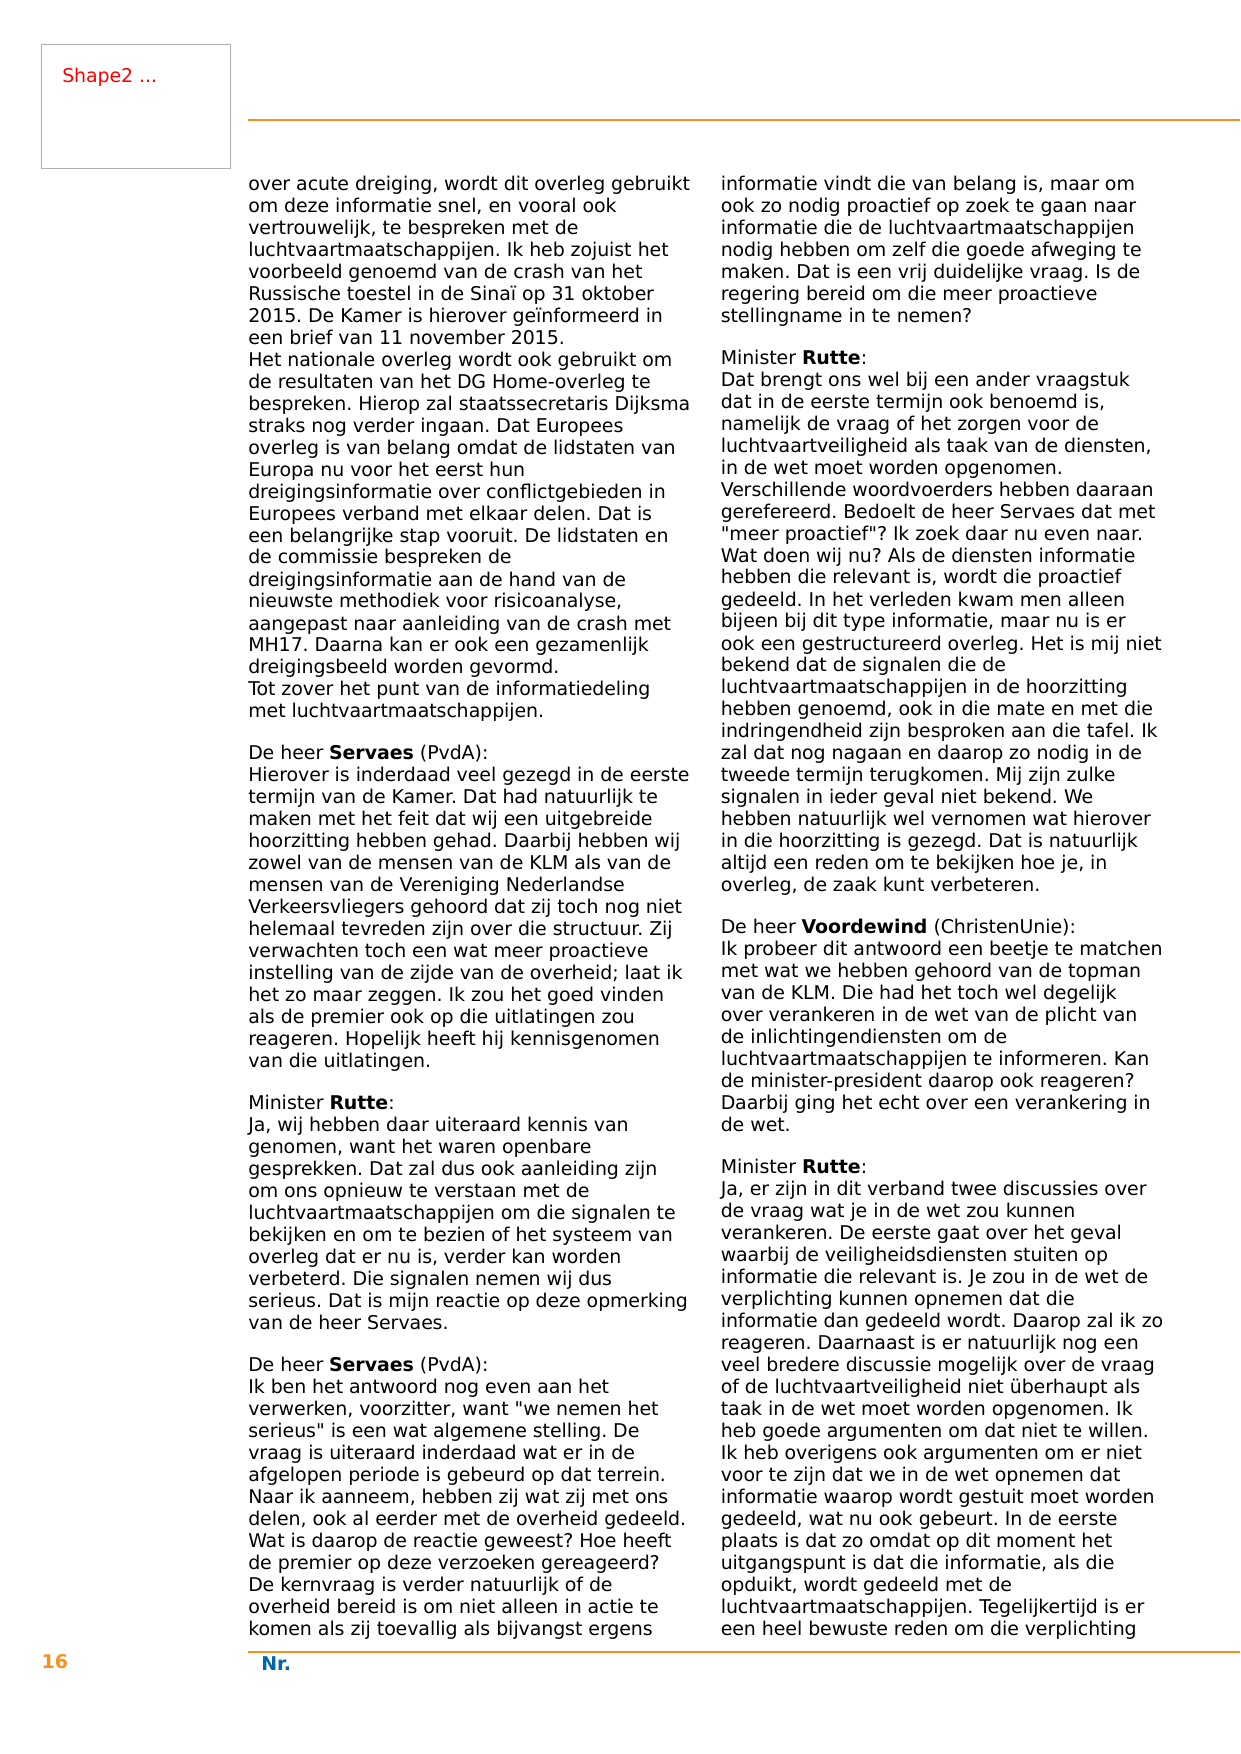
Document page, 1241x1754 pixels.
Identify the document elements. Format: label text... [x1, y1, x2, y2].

text Ja, er zijn in dit verband twee discussies over de vraag wat je in de wet zou kunnen verankeren. De eerste gaat over het geval waarbij de veiligheidsdiensten stuiten op informatie die relevant is. Je zou in de wet de verplichting kunnen opnemen dat die informatie dan gedeeld wordt. Daarop zal ik zo reageren. Daarnaast is er natuurlijk nog een veel bredere discussie mogelijk over de vraag of de luchtvaartveiligheid niet überhaupt als taak in de wet moet worden opgenomen. Ik heb goede argumenten om dat niet te willen. Ik heb overigens ook argumenten om er niet voor te zijn dat we in de wet opnemen dat informatie waarop wordt gestuit moet worden gedeeld, wat nu ook gebeurt. In de eerste plaats is dat zo omdat op dit moment het uitgangspunt is dat die informatie, als die opduikt, wordt gedeeld met de luchtvaartmaatschappijen. Tegelijkertijd is er een heel bewuste reden om die verplichting [721, 1178, 1163, 1639]
text De heer Servaes (PvdA): [248, 742, 691, 764]
text over acute dreiging, wordt dit overleg gebruikt om deze informatie snel, en vooral ook vertrouwelijk, te bespreken met de luchtvaartmaatschappijen. Ik heb zojuist het voorbeeld genoemd van de crash van het Russische toestel in de Sinaï op 31 oktober 2015. De Kamer is hierover geïnformeerd in een brief van 11 november 2015. [248, 173, 691, 349]
text informatie vindt die van belang is, maar om ook zo nodig proactief op zoek te gaan naar informatie die de luchtvaartmaatschappijen nodig hebben om zelf die goede afweging te maken. Dat is een vrij duidelijke vraag. Is de regering bereid om die meer proactieve stellingname in te nemen? [721, 173, 1163, 327]
text Hierover is inderdaad veel gezegd in de eerste termijn van de Kamer. Dat had natuurlijk te maken met het feit dat wij een uitgebreide hoorzitting hebben gehad. Daarbij hebben wij zowel van de mensen van de KLM als van de mensen van de Vereniging Nederlandse Verkeersvliegers gehoord dat zij toch nog niet helemaal tevreden zijn over die structuur. Zij verwachten toch een wat meer proactieve instelling van de zijde van de overheid; laat ik het zo maar zeggen. Ik zou het goed vinden als de premier ook op die uitlatingen zou reageren. Hopelijk heeft hij kennisgenomen van die uitlatingen. [248, 764, 691, 1072]
text Ik ben het antwoord nog even aan het verwerken, voorzitter, want "we nemen het serieus" is een wat algemene stelling. De vraag is uiteraard inderdaad wat er in de afgelopen periode is gebeurd op dat terrein. Naar ik aanneem, hebben zij wat zij met ons delen, ook al eerder met de overheid gedeeld. Wat is daarop de reactie geweest? Hoe heeft de premier op deze verzoeken gereageerd? De kernvraag is verder natuurlijk of de overheid bereid is om niet alleen in actie te komen als zij toevallig als bijvangst ergens [248, 1376, 691, 1639]
text De heer Voordewind (ChristenUnie): [721, 916, 1163, 938]
text Minister Rutte: [248, 1092, 691, 1114]
text Minister Rutte: [721, 347, 1163, 369]
text Ik probeer dit antwoord een beetje te matchen met wat we hebben gehoord van de topman van de KLM. Die had het toch wel degelijk over verankeren in de wet van de plicht van de inlichtingendiensten om de luchtvaartmaatschappijen te informeren. Kan de minister-president daarop ook reageren? Daarbij ging het echt over een verankering in de wet. [721, 938, 1163, 1136]
text Ja, wij hebben daar uiteraard kennis van genomen, want het waren openbare gesprekken. Dat zal dus ook aanleiding zijn om ons opnieuw te verstaan met de luchtvaartmaatschappijen om die signalen te bekijken en om te bezien of het systeem van overleg dat er nu is, verder kan worden verbeterd. Die signalen nemen wij dus serieus. Dat is mijn reactie op deze opmerking van de heer Servaes. [248, 1114, 691, 1334]
text Het nationale overleg wordt ook gebruikt om de resultaten van het DG Home-overleg te bespreken. Hierop zal staatssecretaris Dijksma straks nog verder ingaan. Dat Europees overleg is van belang omdat de lidstaten van Europa nu voor het eerst hun dreigingsinformatie over conflictgebieden in Europees verband met elkaar delen. Dat is een belangrijke stap vooruit. De lidstaten en de commissie bespreken de dreigingsinformatie aan de hand van de nieuwste methodiek voor risicoanalyse, aangepast naar aanleiding van de crash met MH17. Daarna kan er ook een gezamenlijk dreigingsbeeld worden gevormd. [248, 349, 691, 678]
text Dat brengt ons wel bij een ander vraagstuk dat in de eerste termijn ook benoemd is, namelijk de vraag of het zorgen voor de luchtvaartveiligheid als taak van de diensten, in de wet moet worden opgenomen. Verschillende woordvoerders hebben daaraan gerefereerd. Bedoelt de heer Servaes dat met "meer proactief"? Ik zoek daar nu even naar. Wat doen wij nu? Als de diensten informatie hebben die relevant is, wordt die proactief gedeeld. In het verleden kwam men alleen bijeen bij dit type informatie, maar nu is er ook een gestructureerd overleg. Het is mij niet bekend dat de signalen die de luchtvaartmaatschappijen in de hoorzitting hebben genoemd, ook in die mate en met die indringendheid zijn besproken aan die tafel. Ik zal dat nog nagaan en daarop zo nodig in de tweede termijn terugkomen. Mij zijn zulke signalen in ieder geval niet bekend. We hebben natuurlijk wel vernomen wat hierover in die hoorzitting is gezegd. Dat is natuurlijk altijd een reden om te bekijken hoe je, in overleg, de zaak kunt verbeteren. [721, 369, 1163, 896]
text Tot zover het punt van de informatiedeling met luchtvaartmaatschappijen. [248, 678, 691, 722]
text Minister Rutte: [721, 1156, 1163, 1178]
text De heer Servaes (PvdA): [248, 1354, 691, 1376]
